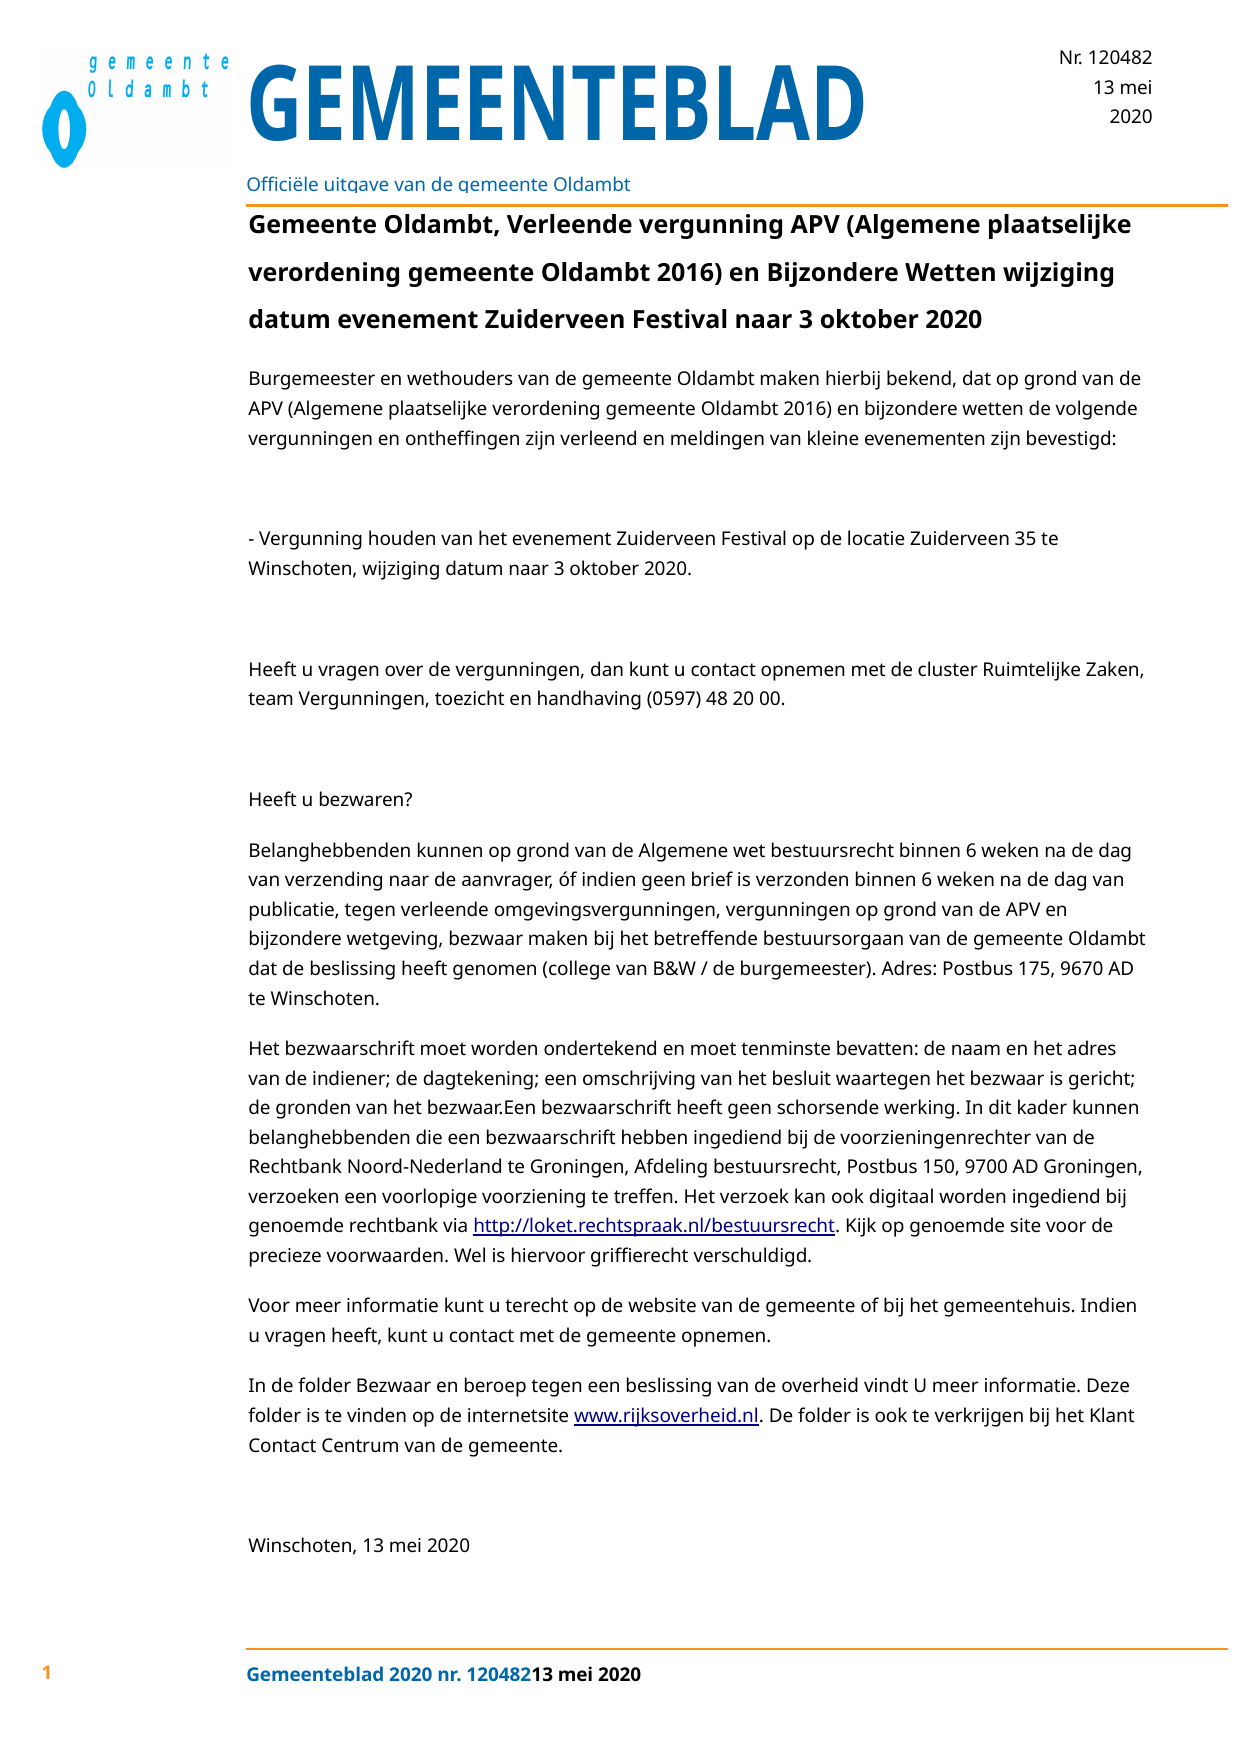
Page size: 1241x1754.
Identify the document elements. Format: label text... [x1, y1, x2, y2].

text Heeft u bezwaren? [248, 786, 1152, 812]
text Voor meer informatie kunt u terecht op de website van de gemeente of bij het gemeentehuis. Indien u vragen heeft, kunt u contact met de gemeente opnemen. [248, 1293, 1152, 1348]
text Gemeente Oldambt, Verleende vergunning APV (Algemene plaatselijke verordening gemeente Oldambt 2016) en Bijzondere Wetten wijziging datum evenement Zuiderveen Festival naar 3 oktober 2020 [248, 207, 1152, 336]
picture [41, 47, 231, 172]
text Heeft u vragen over de vergunningen, dan kunt u contact opnemen met de cluster Ruimtelijke Zaken, team Vergunningen, toezicht en handhaving (0597) 48 20 00. [248, 656, 1152, 711]
text Belanghebbenden kunnen op grond van de Algemene wet bestuursrecht binnen 6 weken na de dag van verzending naar de aanvrager, óf indien geen brief is verzonden binnen 6 weken na de dag van publicatie, tegen verleende omgevingsvergunningen, vergunningen op grond van de APV en bijzondere wetgeving, bezwaar maken bij het betreffende bestuursorgaan van de gemeente Oldambt dat de beslissing heeft genomen (college van B&W / de burgemeester). Adres: Postbus 175, 9670 AD te Winschoten. [248, 837, 1152, 1010]
text In de folder Bezwaar en beroep tegen een beslissing van de overheid vindt U meer informatie. Deze folder is te vinden op de internetsite www.rijksoverheid.nl. De folder is ook te verkrijgen bij het Klant Contact Centrum van de gemeente. [248, 1373, 1152, 1457]
text Winschoten, 13 mei 2020 [248, 1533, 1152, 1558]
text Het bezwaarschrift moet worden ondertekend en moet tenminste bevatten: de naam en het adres van de indiener; de dagtekening; een omschrijving van het besluit waartegen het bezwaar is gericht; de gronden van het bezwaar.Een bezwaarschrift heeft geen schorsende werking. In dit kader kunnen belanghebbenden die een bezwaarschrift hebben ingediend bij de voorzieningenrechter van de Rechtbank Noord-Nederland te Groningen, Afdeling bestuursrecht, Postbus 150, 9700 AD Groningen, verzoeken een voorlopige voorziening te treffen. Het verzoek kan ook digitaal worden ingediend bij genoemde rechtbank via http://loket.rechtspraak.nl/bestuursrecht. Kijk op genoemde site voor de precieze voorwaarden. Wel is hiervoor griffierecht verschuldigd. [248, 1035, 1152, 1268]
text Burgemeester en wethouders van de gemeente Oldambt maken hierbij bekend, dat op grond van de APV (Algemene plaatselijke verordening gemeente Oldambt 2016) en bijzondere wetten de volgende vergunningen en ontheffingen zijn verleend en meldingen van kleine evenementen zijn bevestigd: [248, 366, 1152, 450]
text - Vergunning houden van het evenement Zuiderveen Festival op de locatie Zuiderveen 35 te Winschoten, wijziging datum naar 3 oktober 2020. [248, 526, 1152, 581]
